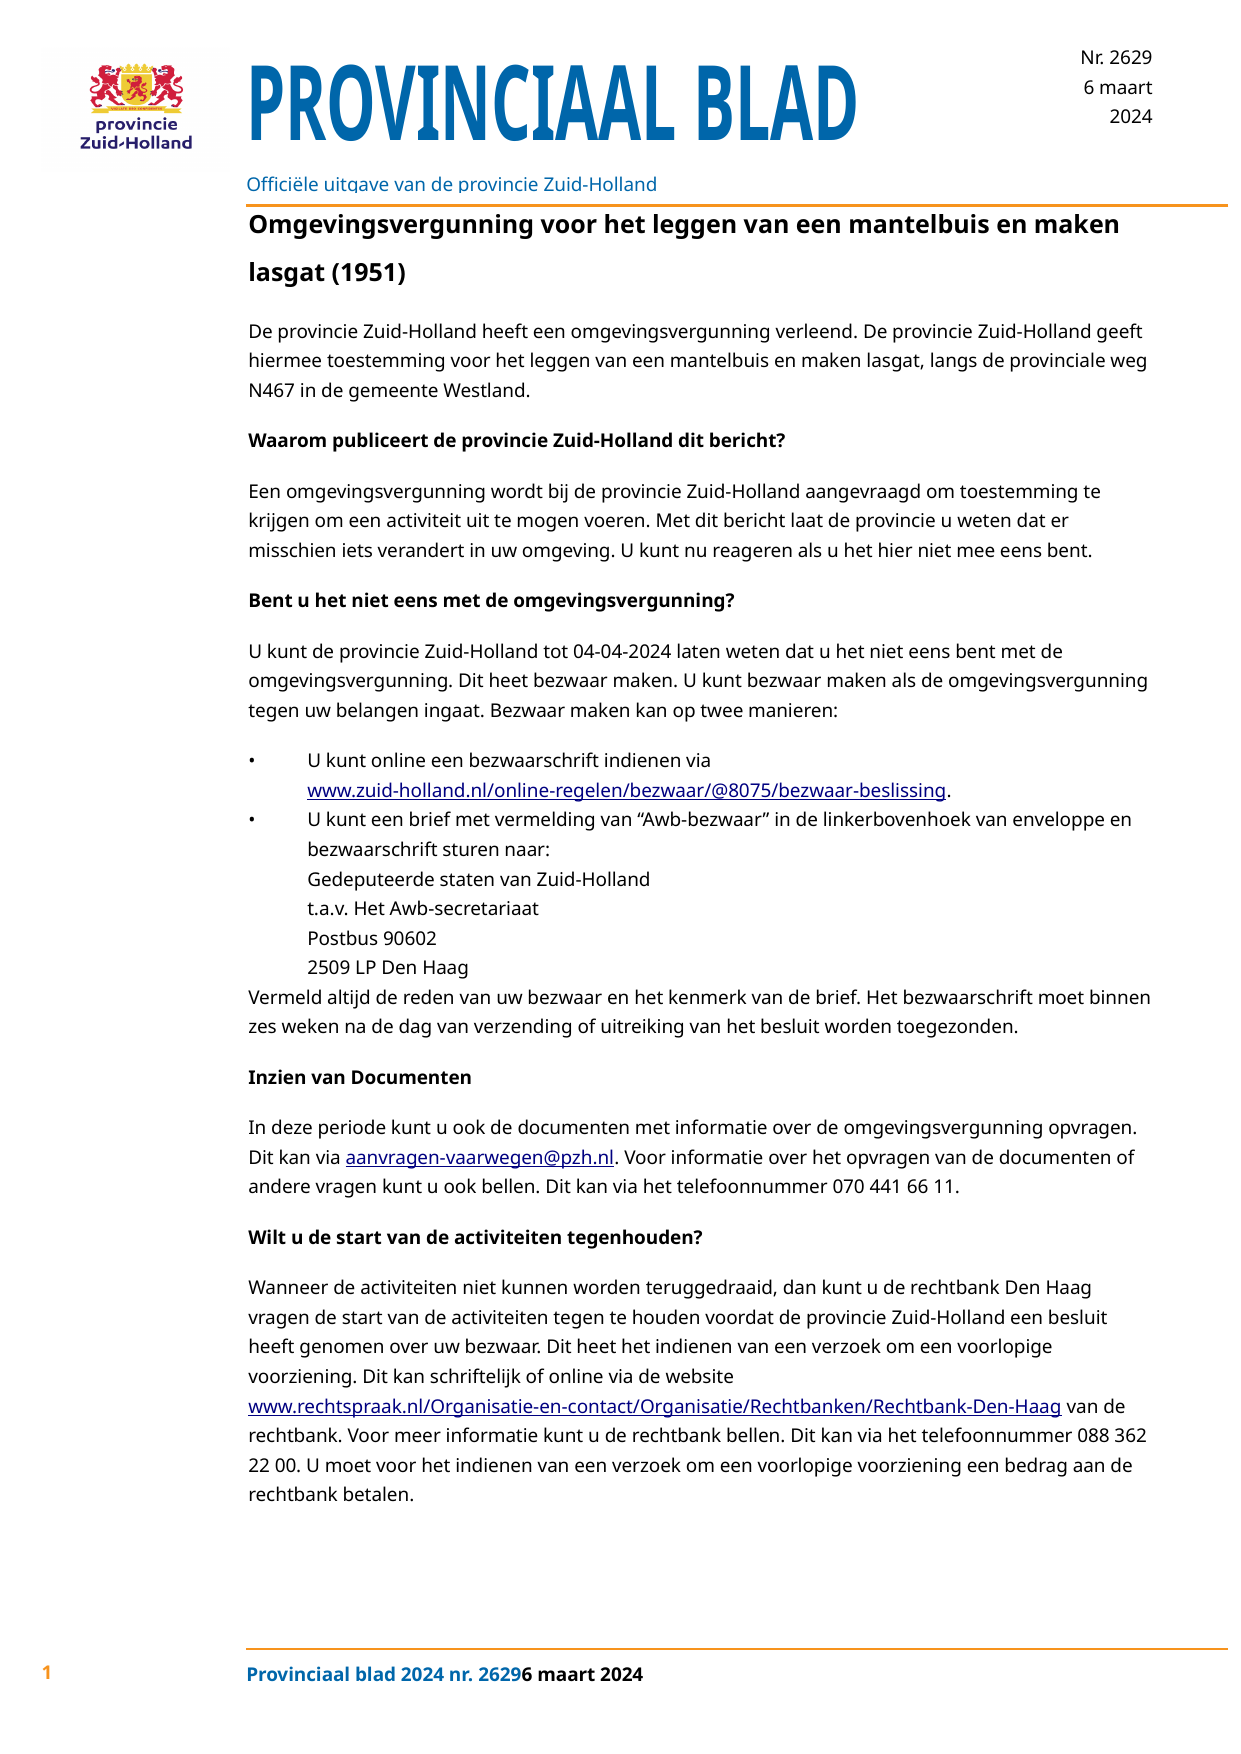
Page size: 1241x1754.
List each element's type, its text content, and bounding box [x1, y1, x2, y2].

text Omgevingsvergunning voor het leggen van een mantelbuis en maken lasgat (1951) [248, 207, 1152, 288]
list t.a.v. Het Awb-secretariaat [248, 895, 1152, 921]
text De provincie Zuid-Holland heeft een omgevingsvergunning verleend. De provincie Zuid-Holland geeft hiermee toestemming voor het leggen van een mantelbuis en maken lasgat, langs de provinciale weg N467 in de gemeente Westland. [248, 318, 1152, 403]
text In deze periode kunt u ook de documenten met informatie over de omgevingsvergunning opvragen. Dit kan via aanvragen-vaarwegen@pzh.nl. Voor informatie over het opvragen van de documenten of andere vragen kunt u ook bellen. Dit kan via het telefoonnummer 070 441 66 11. [248, 1114, 1152, 1199]
text Waarom publiceert de provincie Zuid-Holland dit bericht? [248, 427, 1152, 453]
text Bent u het niet eens met de omgevingsvergunning? [248, 587, 1152, 613]
text Wilt u de start van de activiteiten tegenhouden? [248, 1224, 1152, 1250]
text Wanneer de activiteiten niet kunnen worden teruggedraaid, dan kunt u de rechtbank Den Haag vragen de start van de activiteiten tegen te houden voordat de provincie Zuid-Holland een besluit heeft genomen over uw bezwaar. Dit heet het indienen van een verzoek om een voorlopige voorziening. Dit kan schriftelijk of online via de website www.rechtspraak.nl/Organisatie-en-contact/Organisatie/Rechtbanken/Rechtbank-Den-Haag van de rechtbank. Voor meer informatie kunt u de rechtbank bellen. Dit kan via het telefoonnummer 088 362 22 00. U moet voor het indienen van een verzoek om een voorlopige voorziening een bedrag aan de rechtbank betalen. [248, 1274, 1152, 1507]
list Postbus 90602 [248, 925, 1152, 951]
text U kunt de provincie Zuid-Holland tot 04-04-2024 laten weten dat u het niet eens bent met de omgevingsvergunning. Dit heet bezwaar maken. U kunt bezwaar maken als de omgevingsvergunning tegen uw belangen ingaat. Bezwaar maken kan op twee manieren: [248, 638, 1152, 723]
list U kunt online een bezwaarschrift indienen via www.zuid-holland.nl/online-regelen/bezwaar/@8075/bezwaar-beslissing. [248, 747, 1152, 803]
list U kunt een brief met vermelding van “Awb-bezwaar” in de linkerbovenhoek van enveloppe en bezwaarschrift sturen naar: [248, 807, 1152, 862]
list 2509 LP Den Haag [248, 954, 1152, 980]
list Gedeputeerde staten van Zuid-Holland [248, 866, 1152, 892]
text Inzien van Documenten [248, 1064, 1152, 1090]
text Vermeld altijd de reden van uw bezwaar en het kenmerk van de brief. Het bezwaarschrift moet binnen zes weken na de dag van verzending of uitreiking van het besluit worden toegezonden. [248, 984, 1152, 1039]
text Een omgevingsvergunning wordt bij de provincie Zuid-Holland aangevraagd om toestemming te krijgen om een activiteit uit te mogen voeren. Met dit bericht laat de provincie u weten dat er misschien iets verandert in uw omgeving. U kunt nu reageren als u het hier niet mee eens bent. [248, 478, 1152, 563]
picture [41, 47, 231, 172]
